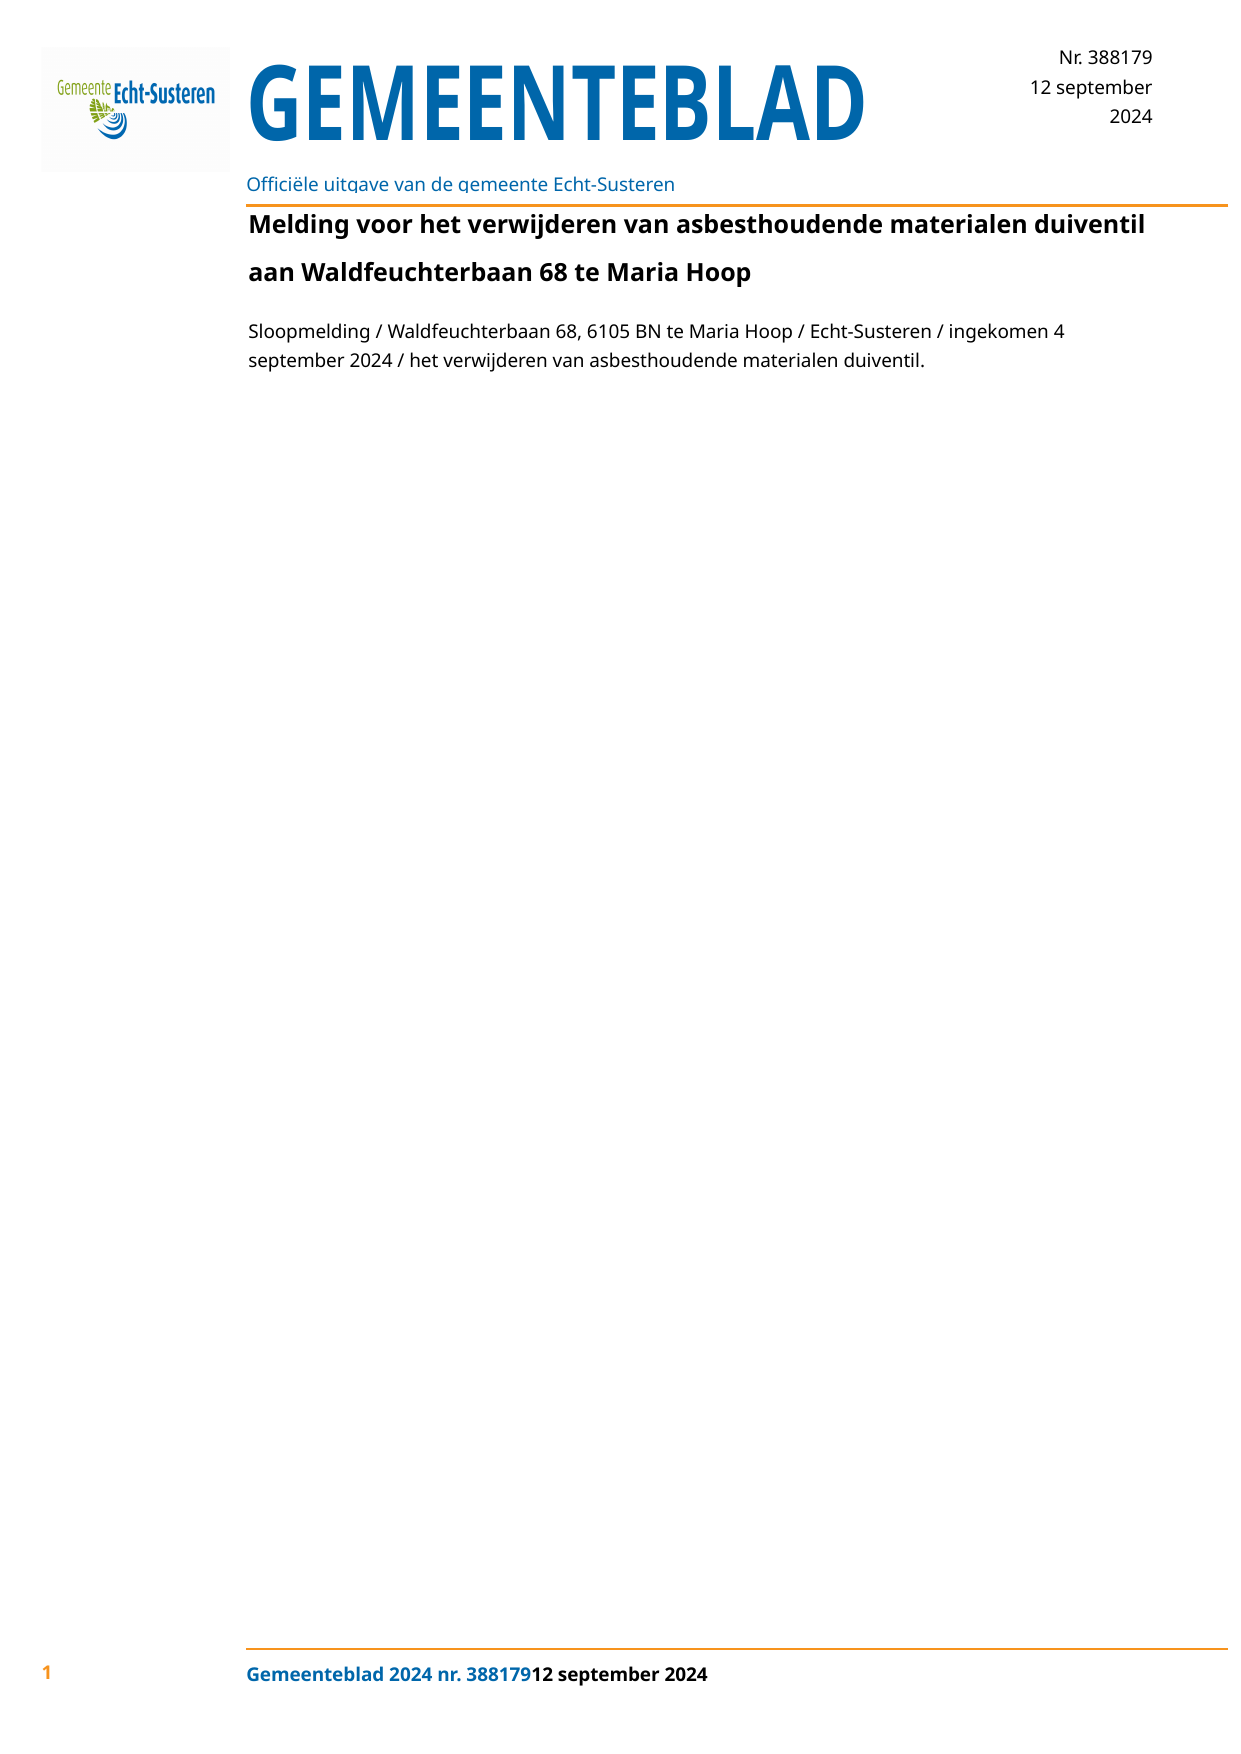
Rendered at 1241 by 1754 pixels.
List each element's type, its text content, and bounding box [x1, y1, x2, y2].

text Melding voor het verwijderen van asbesthoudende materialen duiventil aan Waldfeuchterbaan 68 te Maria Hoop [248, 207, 1152, 288]
text Sloopmelding / Waldfeuchterbaan 68, 6105 BN te Maria Hoop / Echt-Susteren / ingekomen 4 september 2024 / het verwijderen van asbesthoudende materialen duiventil. [248, 318, 1152, 373]
picture [41, 47, 231, 172]
